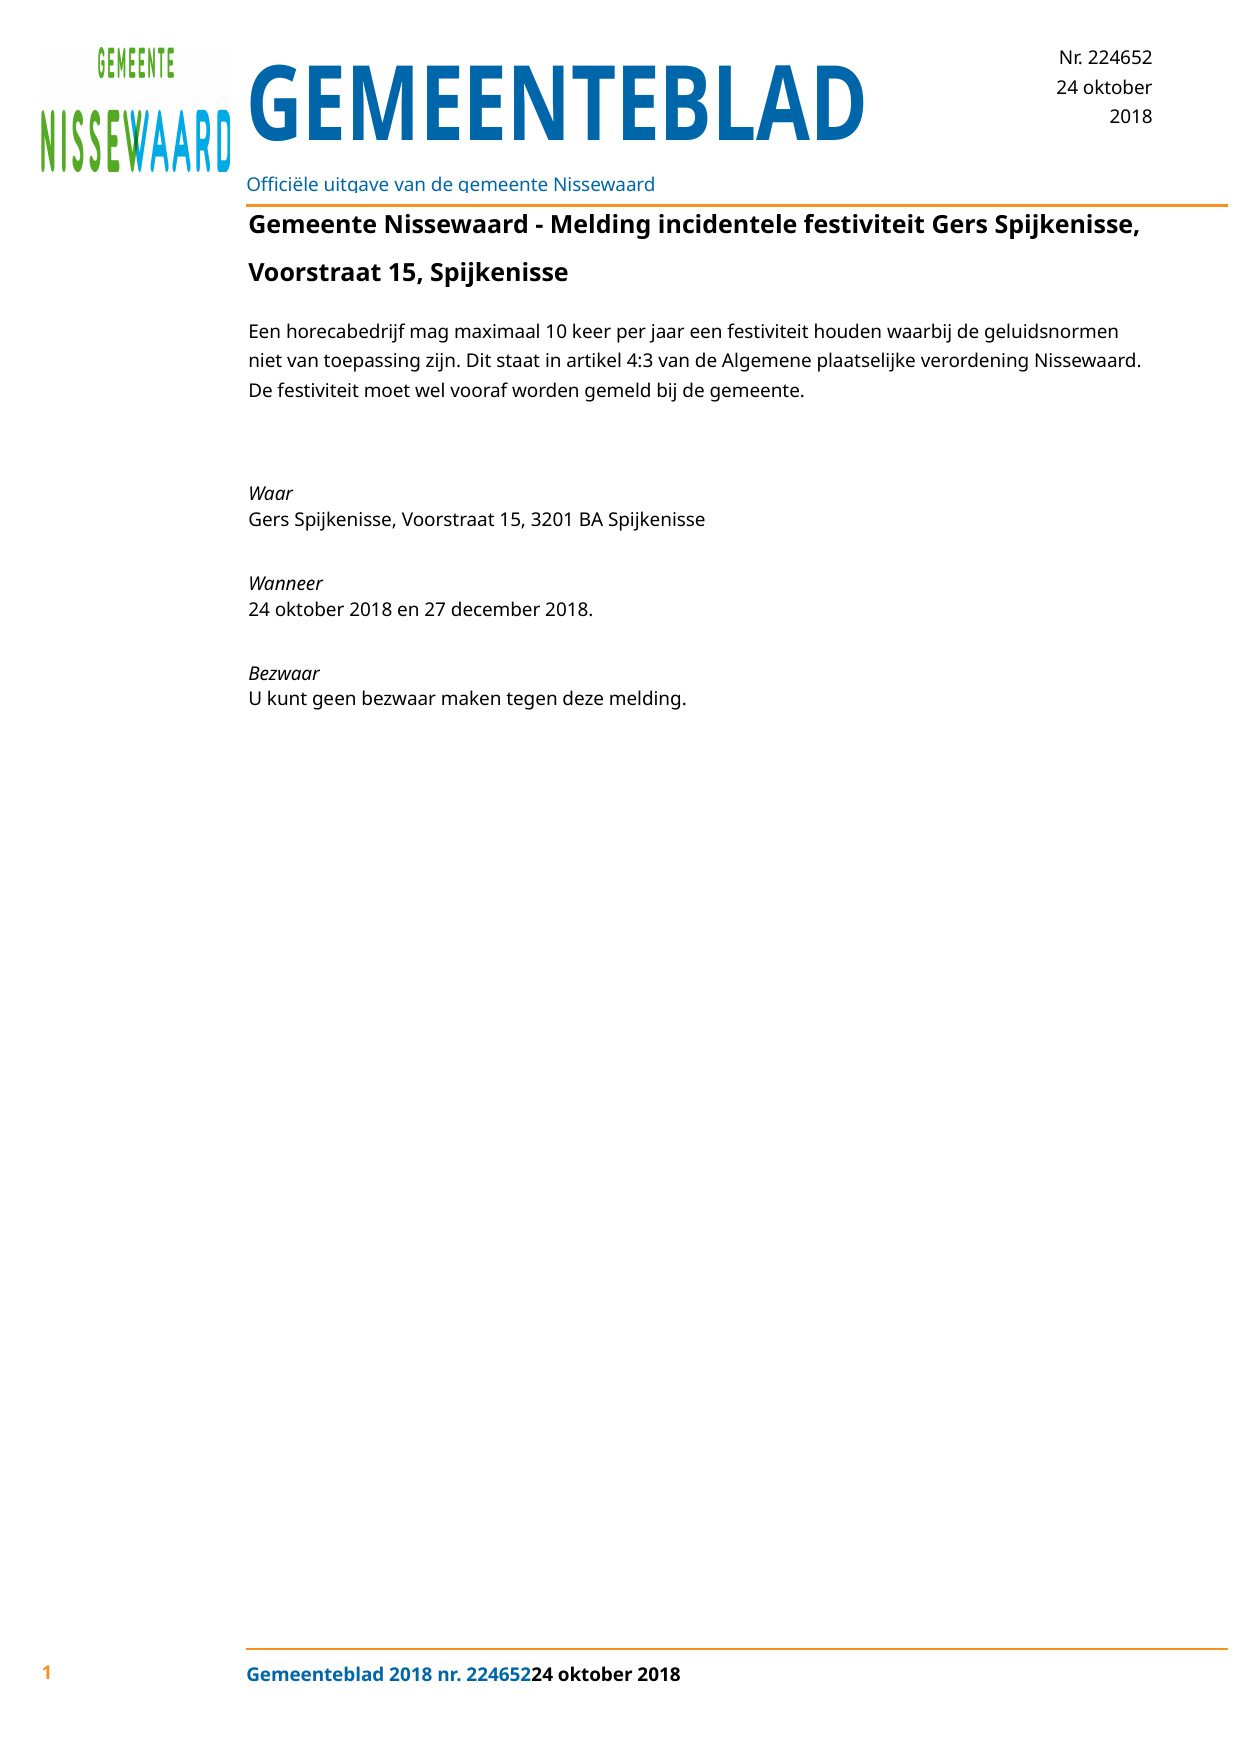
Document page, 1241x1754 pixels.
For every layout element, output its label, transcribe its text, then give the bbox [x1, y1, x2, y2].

picture [200, 151, 206, 172]
picture [201, 122, 206, 138]
text U kunt geen bezwaar maken tegen deze melding. [248, 685, 1152, 711]
text Wanneer [248, 570, 1152, 596]
picture [41, 47, 231, 172]
text 24 oktober 2018 en 27 december 2018. [248, 596, 1152, 621]
picture [222, 122, 227, 160]
picture [176, 157, 187, 172]
text Gemeente Nissewaard - Melding incidentele festiviteit Gers Spijkenisse, Voorstraat 15, Spijkenisse [248, 207, 1152, 288]
picture [154, 157, 165, 172]
text Een horecabedrijf mag maximaal 10 keer per jaar een festiviteit houden waarbij de geluidsnormen niet van toepassing zijn. Dit staat in artikel 4:3 van de Algemene plaatselijke verordening Nissewaard. De festiviteit moet wel vooraf worden gemeld bij de gemeente. [248, 318, 1152, 403]
text Bezwaar [248, 660, 1152, 685]
text Waar [248, 480, 1152, 506]
text Gers Spijkenisse, Voorstraat 15, 3201 BA Spijkenisse [248, 506, 1152, 532]
